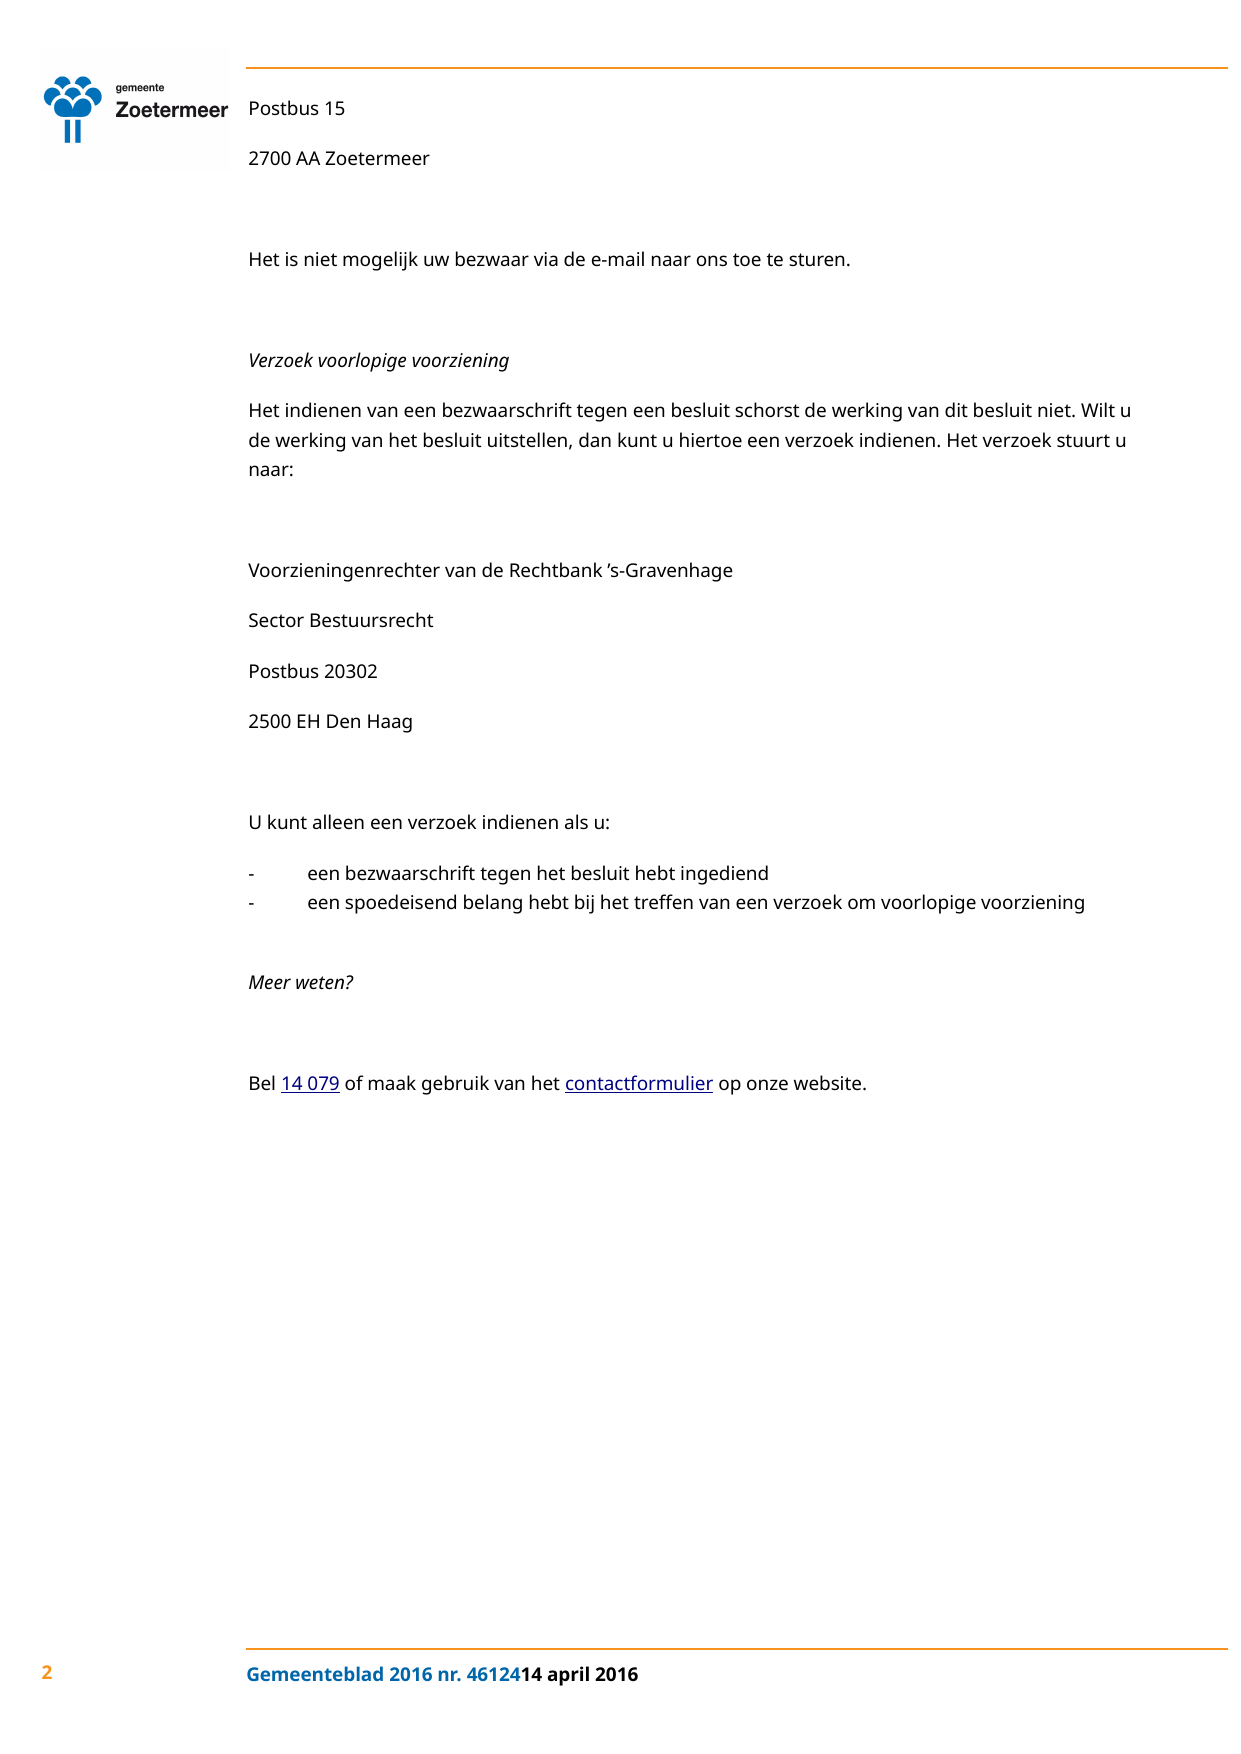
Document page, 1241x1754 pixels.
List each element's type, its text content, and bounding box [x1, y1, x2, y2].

text Meer weten? [248, 969, 1152, 995]
text Postbus 20302 [248, 658, 1152, 684]
list een spoedeisend belang hebt bij het treffen van een verzoek om voorlopige voorziening [248, 889, 1152, 915]
text Postbus 15 [248, 95, 1152, 121]
list een bezwaarschrift tegen het besluit hebt ingediend [248, 860, 1152, 886]
picture [41, 47, 231, 172]
text Het is niet mogelijk uw bezwaar via de e-mail naar ons toe te sturen. [248, 246, 1152, 272]
text 2700 AA Zoetermeer [248, 145, 1152, 171]
text Het indienen van een bezwaarschrift tegen een besluit schorst de werking van dit besluit niet. Wilt u de werking van het besluit uitstellen, dan kunt u hiertoe een verzoek indienen. Het verzoek stuurt u naar: [248, 397, 1152, 482]
text U kunt alleen een verzoek indienen als u: [248, 809, 1152, 835]
text Voorzieningenrechter van de Rechtbank ’s-Gravenhage [248, 557, 1152, 583]
text Bel 14 079 of maak gebruik van het contactformulier op onze website. [248, 1070, 1152, 1096]
text 2500 EH Den Haag [248, 708, 1152, 734]
text Sector Bestuursrecht [248, 608, 1152, 633]
text Verzoek voorlopige voorziening [248, 347, 1152, 373]
